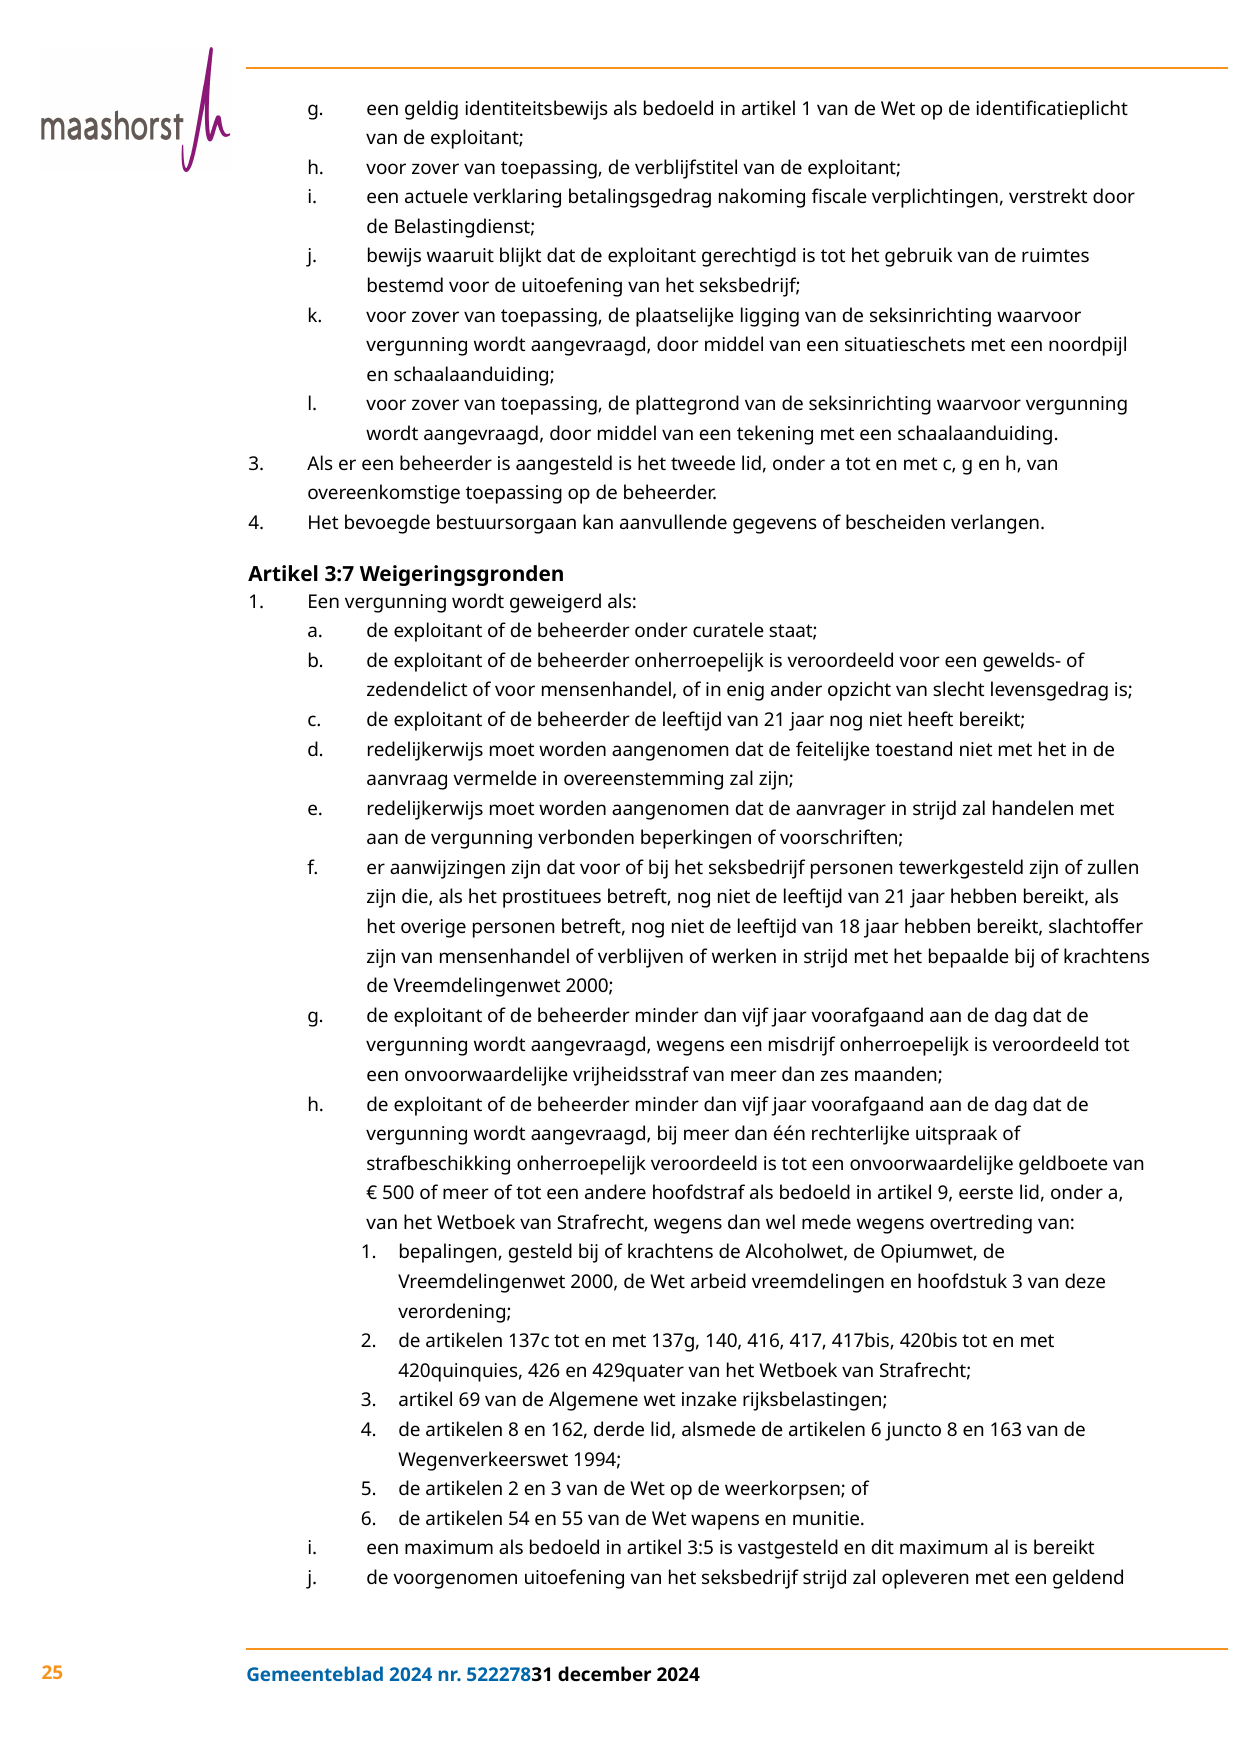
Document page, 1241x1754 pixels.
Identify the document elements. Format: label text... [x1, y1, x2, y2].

list bepalingen, gesteld bij of krachtens de Alcoholwet, de Opiumwet, de Vreemdelingenwet 2000, de Wet arbeid vreemdelingen en hoofdstuk 3 van deze verordening; [361, 1239, 1152, 1323]
list een geldig identiteitsbewijs als bedoeld in artikel 1 van de Wet op de identificatieplicht van de exploitant; [307, 95, 1152, 150]
list een actuele verklaring betalingsgedrag nakoming fiscale verplichtingen, verstrekt door de Belastingdienst; [307, 183, 1152, 239]
list Een vergunning wordt geweigerd als: [248, 588, 1152, 613]
list de exploitant of de beheerder onder curatele staat; [307, 617, 1152, 643]
list de exploitant of de beheerder onherroepelijk is veroordeeld voor een gewelds- of zedendelict of voor mensenhandel, of in enig ander opzicht van slecht levensgedrag is; [307, 647, 1152, 702]
list voor zover van toepassing, de plattegrond van de seksinrichting waarvoor vergunning wordt aangevraagd, door middel van een tekening met een schaalaanduiding. [307, 391, 1152, 446]
list de voorgenomen uitoefening van het seksbedrijf strijd zal opleveren met een geldend [307, 1564, 1152, 1590]
list bewijs waaruit blijkt dat de exploitant gerechtigd is tot het gebruik van de ruimtes bestemd voor de uitoefening van het seksbedrijf; [307, 243, 1152, 298]
list een maximum als bedoeld in artikel 3:5 is vastgesteld en dit maximum al is bereikt [307, 1534, 1152, 1560]
list redelijkerwijs moet worden aangenomen dat de aanvrager in strijd zal handelen met aan de vergunning verbonden beperkingen of voorschriften; [307, 795, 1152, 850]
list de exploitant of de beheerder minder dan vijf jaar voorafgaand aan de dag dat de vergunning wordt aangevraagd, bij meer dan één rechterlijke uitspraak of strafbeschikking onherroepelijk veroordeeld is tot een onvoorwaardelijke geldboete van € 500 of meer of tot een andere hoofdstraf als bedoeld in artikel 9, eerste lid, onder a, van het Wetboek van Strafrecht, wegens dan wel mede wegens overtreding van: [307, 1091, 1152, 1235]
list de exploitant of de beheerder minder dan vijf jaar voorafgaand aan de dag dat de vergunning wordt aangevraagd, wegens een misdrijf onherroepelijk is veroordeeld tot een onvoorwaardelijke vrijheidsstraf van meer dan zes maanden; [307, 1002, 1152, 1087]
text Artikel 3:7 Weigeringsgronden [248, 559, 1152, 588]
list redelijkerwijs moet worden aangenomen dat de feitelijke toestand niet met het in de aanvraag vermelde in overeenstemming zal zijn; [307, 736, 1152, 791]
list voor zover van toepassing, de verblijfstitel van de exploitant; [307, 154, 1152, 180]
list de artikelen 2 en 3 van de Wet op de weerkorpsen; of [361, 1475, 1152, 1501]
list Als er een beheerder is aangesteld is het tweede lid, onder a tot en met c, g en h, van overeenkomstige toepassing op de beheerder. [248, 450, 1152, 505]
list Het bevoegde bestuursorgaan kan aanvullende gegevens of bescheiden verlangen. [248, 509, 1152, 535]
list artikel 69 van de Algemene wet inzake rijksbelastingen; [361, 1387, 1152, 1412]
picture [41, 47, 231, 172]
list de artikelen 54 en 55 van de Wet wapens en munitie. [361, 1505, 1152, 1531]
list voor zover van toepassing, de plaatselijke ligging van de seksinrichting waarvoor vergunning wordt aangevraagd, door middel van een situatieschets met een noordpijl en schaalaanduiding; [307, 302, 1152, 387]
list de artikelen 137c tot en met 137g, 140, 416, 417, 417bis, 420bis tot en met 420quinquies, 426 en 429quater van het Wetboek van Strafrecht; [361, 1327, 1152, 1383]
list de artikelen 8 en 162, derde lid, alsmede de artikelen 6 juncto 8 en 163 van de Wegenverkeerswet 1994; [361, 1416, 1152, 1471]
list de exploitant of de beheerder de leeftijd van 21 jaar nog niet heeft bereikt; [307, 706, 1152, 732]
list er aanwijzingen zijn dat voor of bij het seksbedrijf personen tewerkgesteld zijn of zullen zijn die, als het prostituees betreft, nog niet de leeftijd van 21 jaar hebben bereikt, als het overige personen betreft, nog niet de leeftijd van 18 jaar hebben bereikt, slachtoffer zijn van mensenhandel of verblijven of werken in strijd met het bepaalde bij of krachtens de Vreemdelingenwet 2000; [307, 854, 1152, 998]
